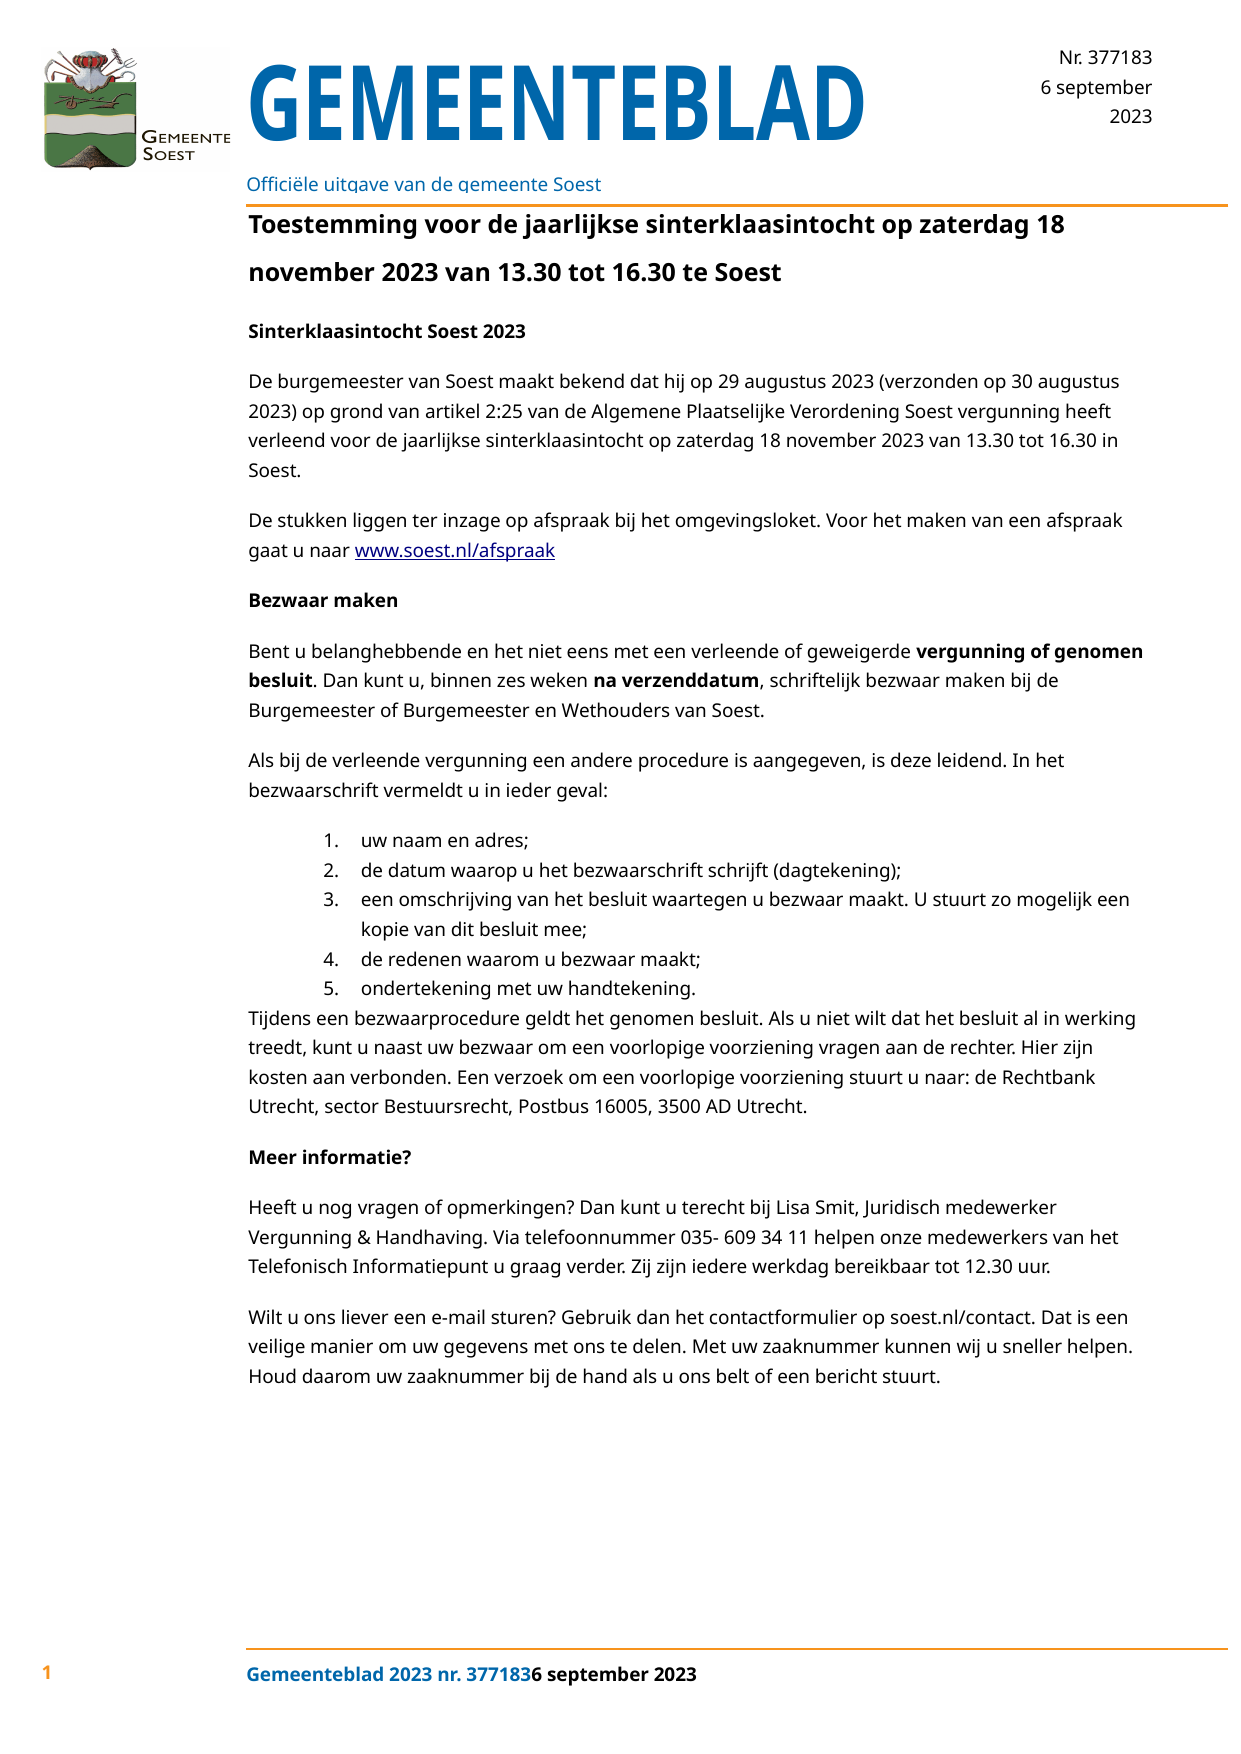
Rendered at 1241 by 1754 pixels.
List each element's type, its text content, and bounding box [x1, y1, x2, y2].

list de redenen waarom u bezwaar maakt; [323, 946, 1152, 972]
text Wilt u ons liever een e-mail sturen? Gebruik dan het contactformulier op soest.nl/contact. Dat is een veilige manier om uw gegevens met ons te delen. Met uw zaaknummer kunnen wij u sneller helpen. Houd daarom uw zaaknummer bij de hand als u ons belt of een bericht stuurt. [248, 1304, 1152, 1389]
text Meer informatie? [248, 1144, 1152, 1170]
text Als bij de verleende vergunning een andere procedure is aangegeven, is deze leidend. In het bezwaarschrift vermeldt u in ieder geval: [248, 747, 1152, 803]
text De burgemeester van Soest maakt bekend dat hij op 29 augustus 2023 (verzonden op 30 augustus 2023) op grond van artikel 2:25 van de Algemene Plaatselijke Verordening Soest vergunning heeft verleend voor de jaarlijkse sinterklaasintocht op zaterdag 18 november 2023 van 13.30 tot 16.30 in Soest. [248, 368, 1152, 483]
text Bent u belanghebbende en het niet eens met een verleende of geweigerde vergunning of genomen besluit. Dan kunt u, binnen zes weken na verzenddatum, schriftelijk bezwaar maken bij de Burgemeester of Burgemeester en Wethouders van Soest. [248, 638, 1152, 723]
text Tijdens een bezwaarprocedure geldt het genomen besluit. Als u niet wilt dat het besluit al in werking treedt, kunt u naast uw bezwaar om een voorlopige voorziening vragen aan de rechter. Hier zijn kosten aan verbonden. Een verzoek om een voorlopige voorziening stuurt u naar: de Rechtbank Utrecht, sector Bestuursrecht, Postbus 16005, 3500 AD Utrecht. [248, 1005, 1152, 1119]
list uw naam en adres; [323, 827, 1152, 853]
list een omschrijving van het besluit waartegen u bezwaar maakt. U stuurt zo mogelijk een kopie van dit besluit mee; [323, 887, 1152, 942]
text Sinterklaasintocht Soest 2023 [248, 318, 1152, 344]
picture [41, 47, 231, 172]
list ondertekening met uw handtekening. [323, 975, 1152, 1001]
text Heeft u nog vragen of opmerkingen? Dan kunt u terecht bij Lisa Smit, Juridisch medewerker Vergunning & Handhaving. Via telefoonnummer 035- 609 34 11 helpen onze medewerkers van het Telefonisch Informatiepunt u graag verder. Zij zijn iedere werkdag bereikbaar tot 12.30 uur. [248, 1194, 1152, 1279]
text Bezwaar maken [248, 587, 1152, 613]
list de datum waarop u het bezwaarschrift schrijft (dagtekening); [323, 857, 1152, 883]
text De stukken liggen ter inzage op afspraak bij het omgevingsloket. Voor het maken van een afspraak gaat u naar www.soest.nl/afspraak [248, 507, 1152, 563]
text Toestemming voor de jaarlijkse sinterklaasintocht op zaterdag 18 november 2023 van 13.30 tot 16.30 te Soest [248, 207, 1152, 288]
